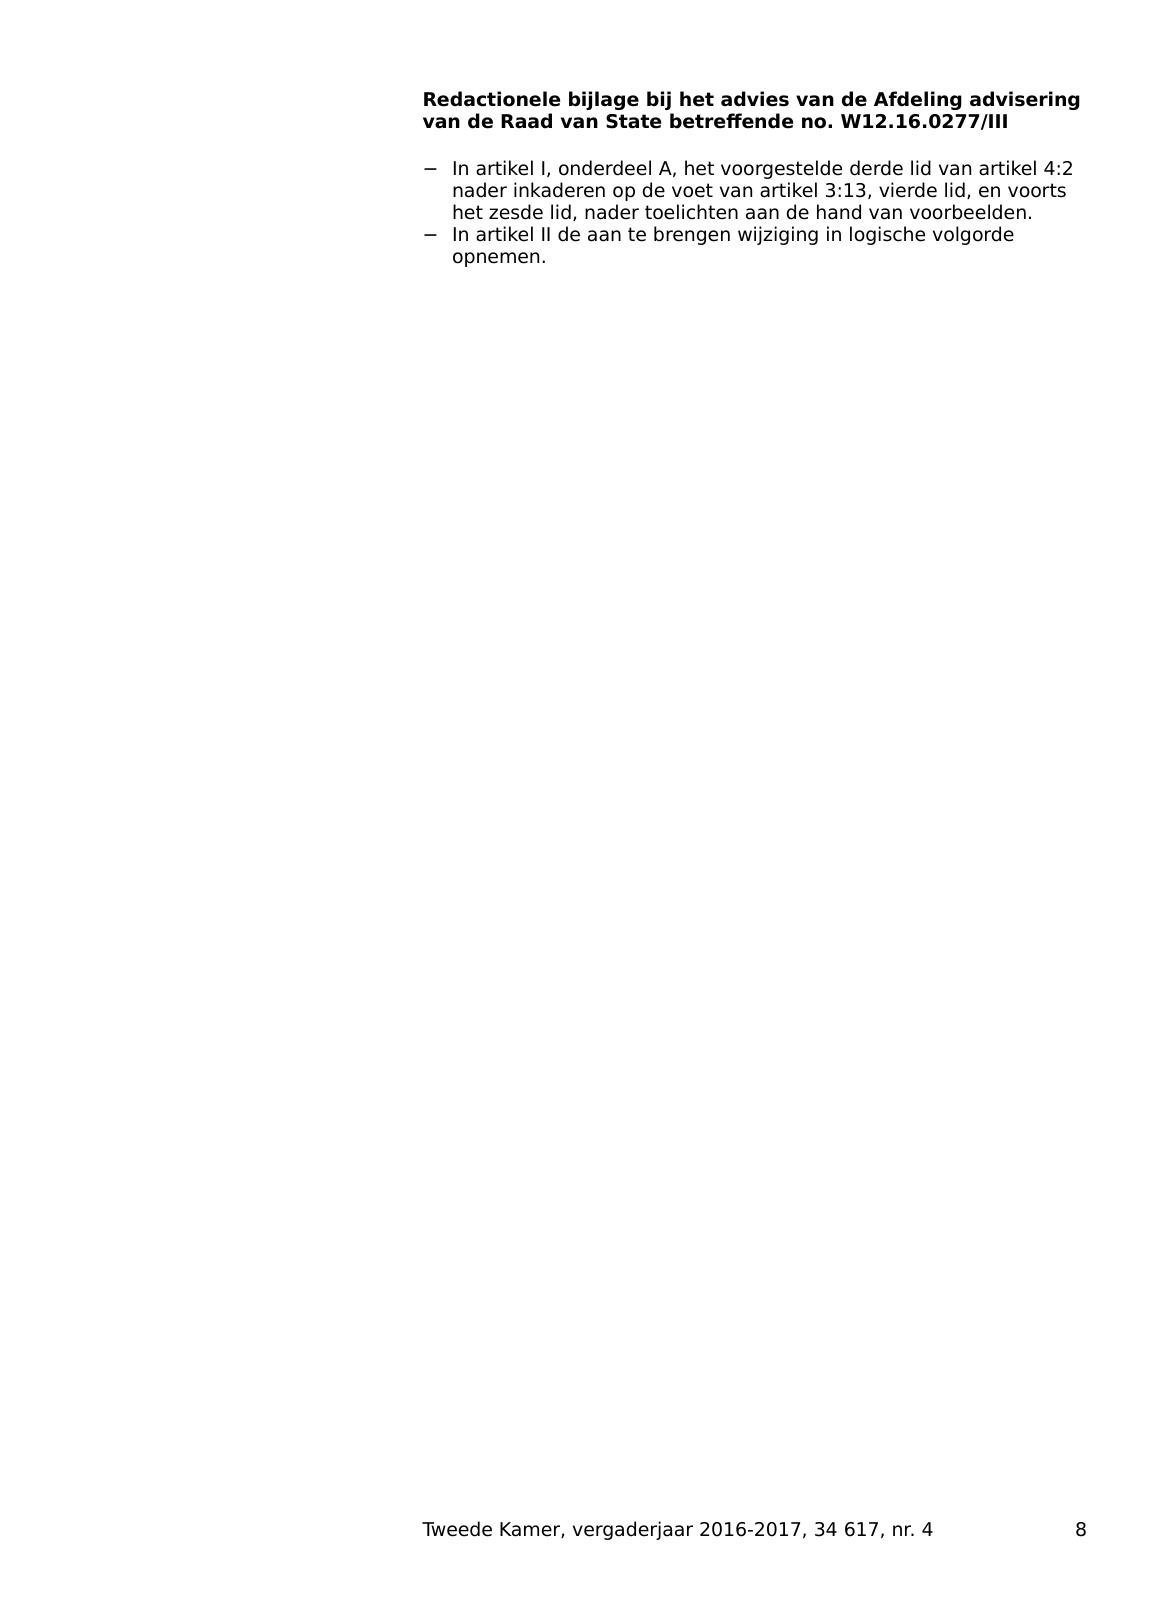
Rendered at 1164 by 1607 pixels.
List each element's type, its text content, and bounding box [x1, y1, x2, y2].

subtitle Redactionele bijlage bij het advies van de Afdeling advisering van de Raad van State betreffende no. W12.16.0277/III [77, 89, 1087, 133]
text − In artikel II de aan te brengen wijziging in logische volgorde opnemen. [422, 224, 1087, 268]
text − In artikel I, onderdeel A, het voorgestelde derde lid van artikel 4:2 nader inkaderen op de voet van artikel 3:13, vierde lid, en voorts het zesde lid, nader toelichten aan de hand van voorbeelden. [422, 158, 1087, 224]
